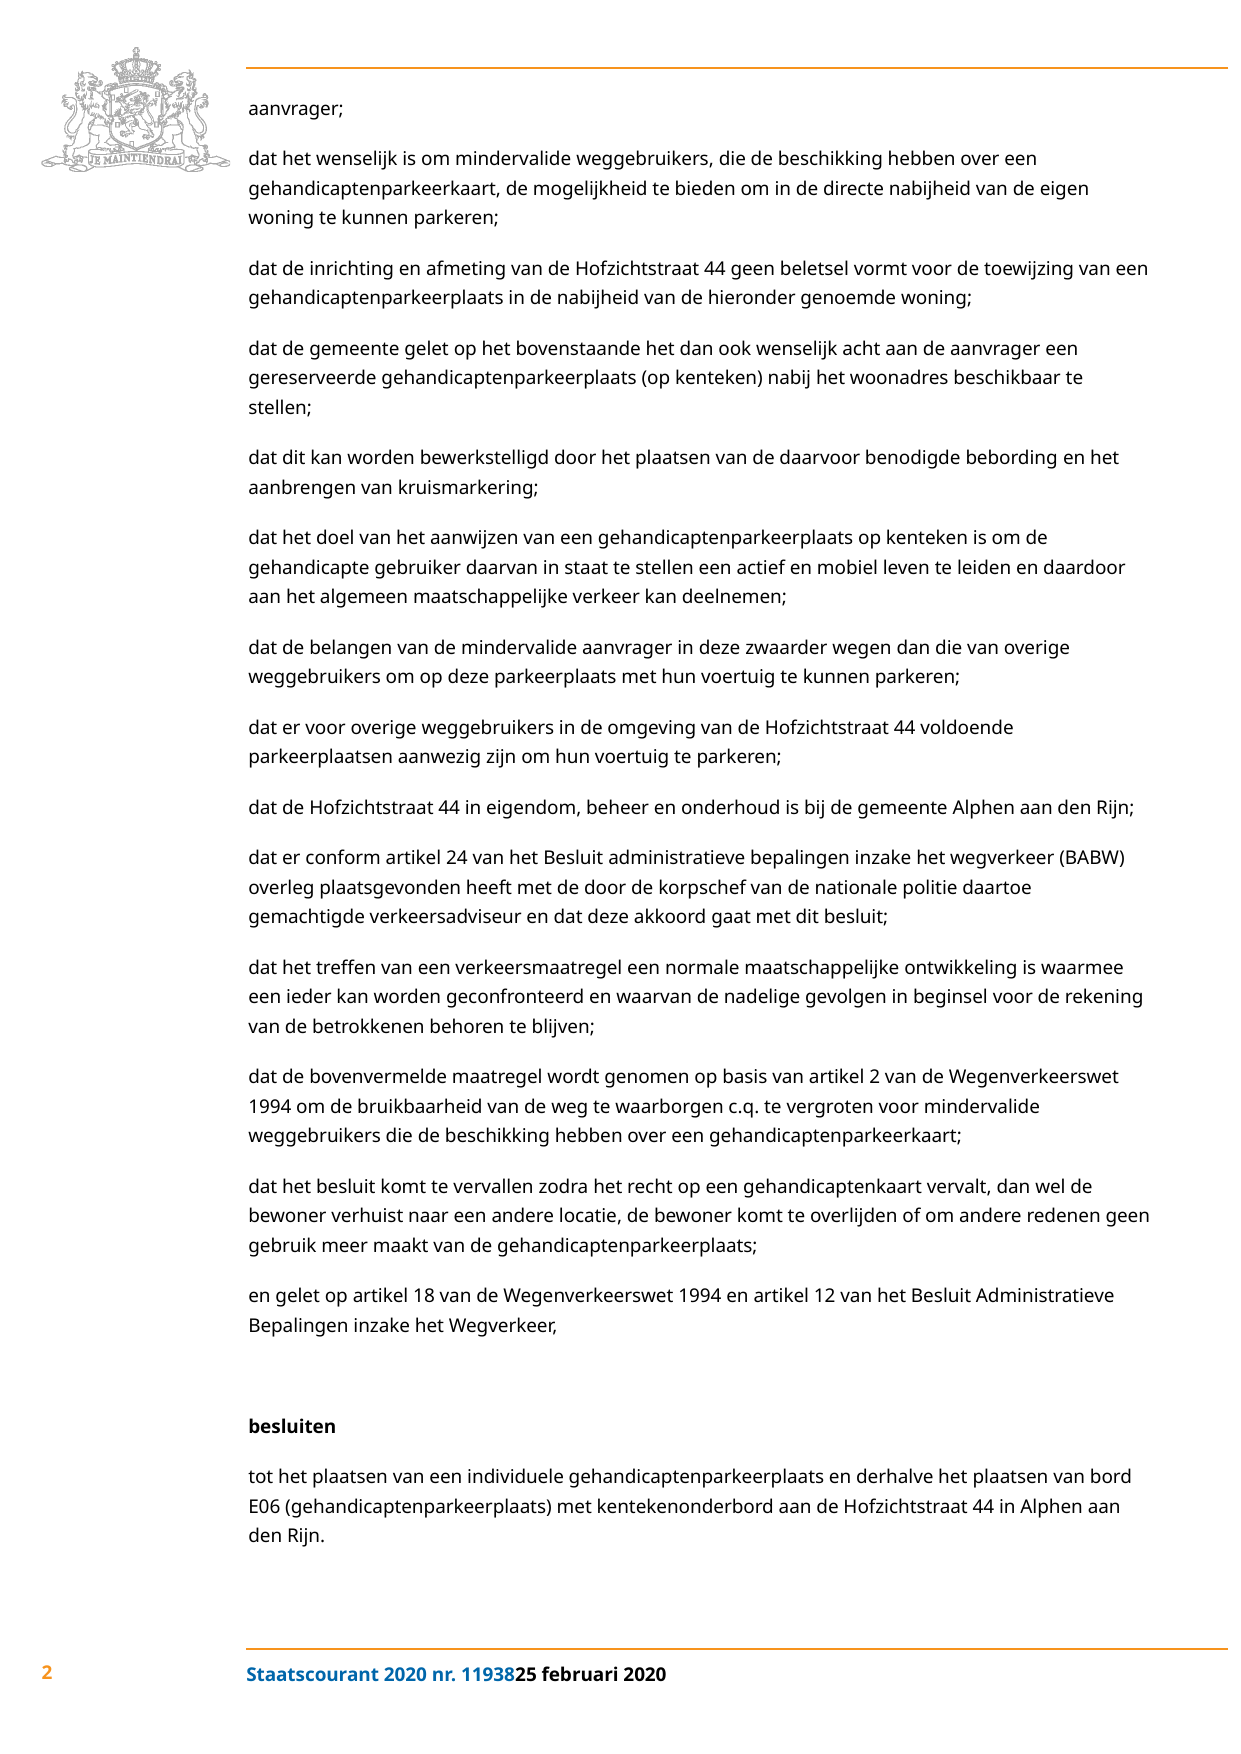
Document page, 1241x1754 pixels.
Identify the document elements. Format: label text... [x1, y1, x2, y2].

text dat de belangen van de mindervalide aanvrager in deze zwaarder wegen dan die van overige weggebruikers om op deze parkeerplaats met hun voertuig te kunnen parkeren; [248, 634, 1152, 689]
picture [41, 47, 231, 172]
text aanvrager; [248, 95, 1152, 121]
text tot het plaatsen van een individuele gehandicaptenparkeerplaats en derhalve het plaatsen van bord E06 (gehandicaptenparkeerplaats) met kentekenonderbord aan de Hofzichtstraat 44 in Alphen aan den Rijn. [248, 1463, 1152, 1548]
text dat het doel van het aanwijzen van een gehandicaptenparkeerplaats op kenteken is om de gehandicapte gebruiker daarvan in staat te stellen een actief en mobiel leven te leiden en daardoor aan het algemeen maatschappelijke verkeer kan deelnemen; [248, 524, 1152, 609]
text dat de Hofzichtstraat 44 in eigendom, beheer en onderhoud is bij de gemeente Alphen aan den Rijn; [248, 794, 1152, 820]
text dat er conform artikel 24 van het Besluit administratieve bepalingen inzake het wegverkeer (BABW) overleg plaatsgevonden heeft met de door de korpschef van de nationale politie daartoe gemachtigde verkeersadviseur en dat deze akkoord gaat met dit besluit; [248, 844, 1152, 929]
text dat het besluit komt te vervallen zodra het recht op een gehandicaptenkaart vervalt, dan wel de bewoner verhuist naar een andere locatie, de bewoner komt te overlijden of om andere redenen geen gebruik meer maakt van de gehandicaptenparkeerplaats; [248, 1173, 1152, 1258]
text dat de inrichting en afmeting van de Hofzichtstraat 44 geen beletsel vormt voor de toewijzing van een gehandicaptenparkeerplaats in de nabijheid van de hieronder genoemde woning; [248, 255, 1152, 310]
text dat de bovenvermelde maatregel wordt genomen op basis van artikel 2 van de Wegenverkeerswet 1994 om de bruikbaarheid van de weg te waarborgen c.q. te vergroten voor mindervalide weggebruikers die de beschikking hebben over een gehandicaptenparkeerkaart; [248, 1063, 1152, 1148]
text dat er voor overige weggebruikers in de omgeving van de Hofzichtstraat 44 voldoende parkeerplaatsen aanwezig zijn om hun voertuig te parkeren; [248, 714, 1152, 769]
text dat het wenselijk is om mindervalide weggebruikers, die de beschikking hebben over een gehandicaptenparkeerkaart, de mogelijkheid te bieden om in de directe nabijheid van de eigen woning te kunnen parkeren; [248, 145, 1152, 230]
text dat het treffen van een verkeersmaatregel een normale maatschappelijke ontwikkeling is waarmee een ieder kan worden geconfronteerd en waarvan de nadelige gevolgen in beginsel voor de rekening van de betrokkenen behoren te blijven; [248, 954, 1152, 1039]
text besluiten [248, 1413, 1152, 1439]
text dat dit kan worden bewerkstelligd door het plaatsen van de daarvoor benodigde bebording en het aanbrengen van kruismarkering; [248, 444, 1152, 500]
text dat de gemeente gelet op het bovenstaande het dan ook wenselijk acht aan de aanvrager een gereserveerde gehandicaptenparkeerplaats (op kenteken) nabij het woonadres beschikbaar te stellen; [248, 335, 1152, 420]
text en gelet op artikel 18 van de Wegenverkeerswet 1994 en artikel 12 van het Besluit Administratieve Bepalingen inzake het Wegverkeer, [248, 1283, 1152, 1338]
